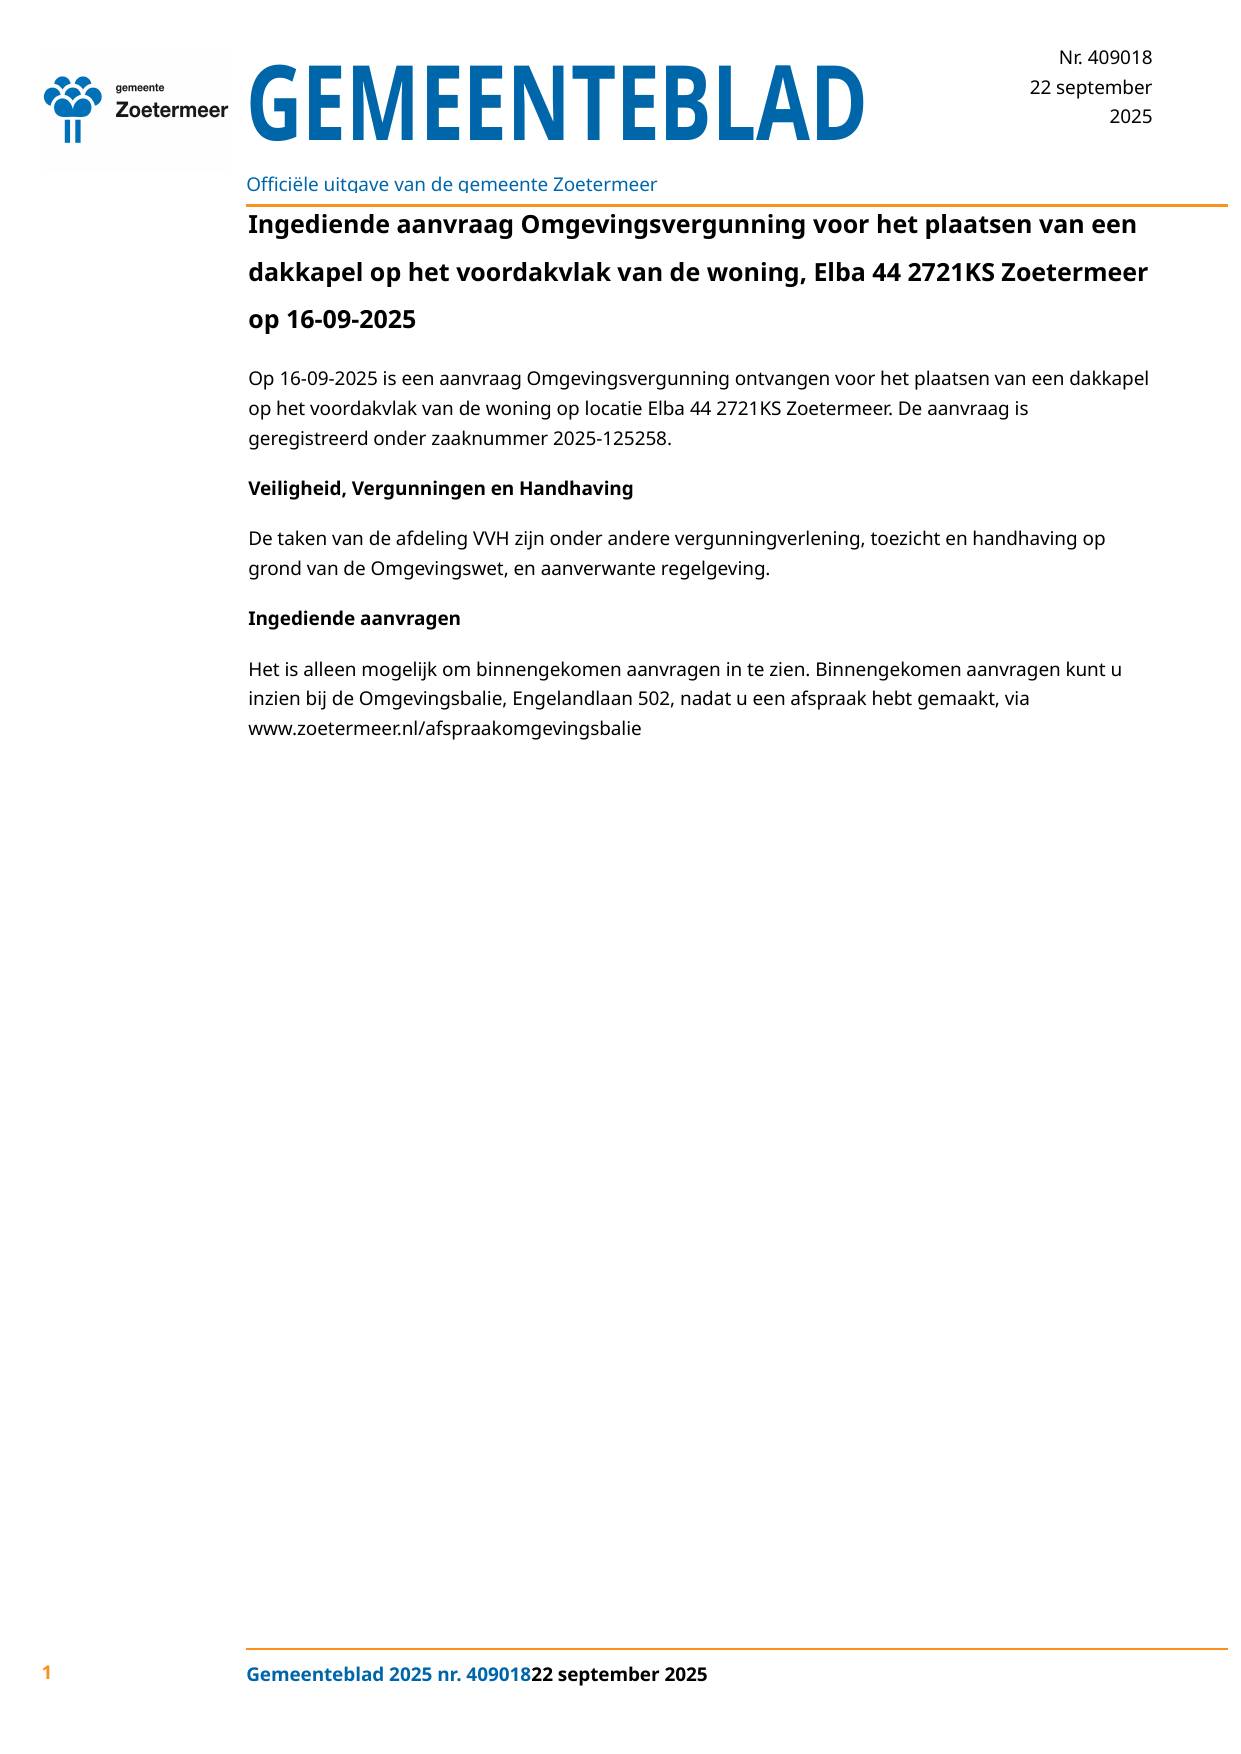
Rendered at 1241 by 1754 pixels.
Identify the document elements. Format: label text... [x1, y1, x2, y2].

text Het is alleen mogelijk om binnengekomen aanvragen in te zien. Binnengekomen aanvragen kunt u inzien bij de Omgevingsbalie, Engelandlaan 502, nadat u een afspraak hebt gemaakt, via www.zoetermeer.nl/afspraakomgevingsbalie [248, 656, 1152, 741]
text Veiligheid, Vergunningen en Handhaving [248, 475, 1152, 501]
text De taken van de afdeling VVH zijn onder andere vergunningverlening, toezicht en handhaving op grond van de Omgevingswet, en aanverwante regelgeving. [248, 526, 1152, 581]
text Ingediende aanvraag Omgevingsvergunning voor het plaatsen van een dakkapel op het voordakvlak van de woning, Elba 44 2721KS Zoetermeer op 16-09-2025 [248, 207, 1152, 336]
picture [41, 47, 231, 172]
text Op 16-09-2025 is een aanvraag Omgevingsvergunning ontvangen voor het plaatsen van een dakkapel op het voordakvlak van de woning op locatie Elba 44 2721KS Zoetermeer. De aanvraag is geregistreerd onder zaaknummer 2025-125258. [248, 366, 1152, 450]
text Ingediende aanvragen [248, 606, 1152, 631]
